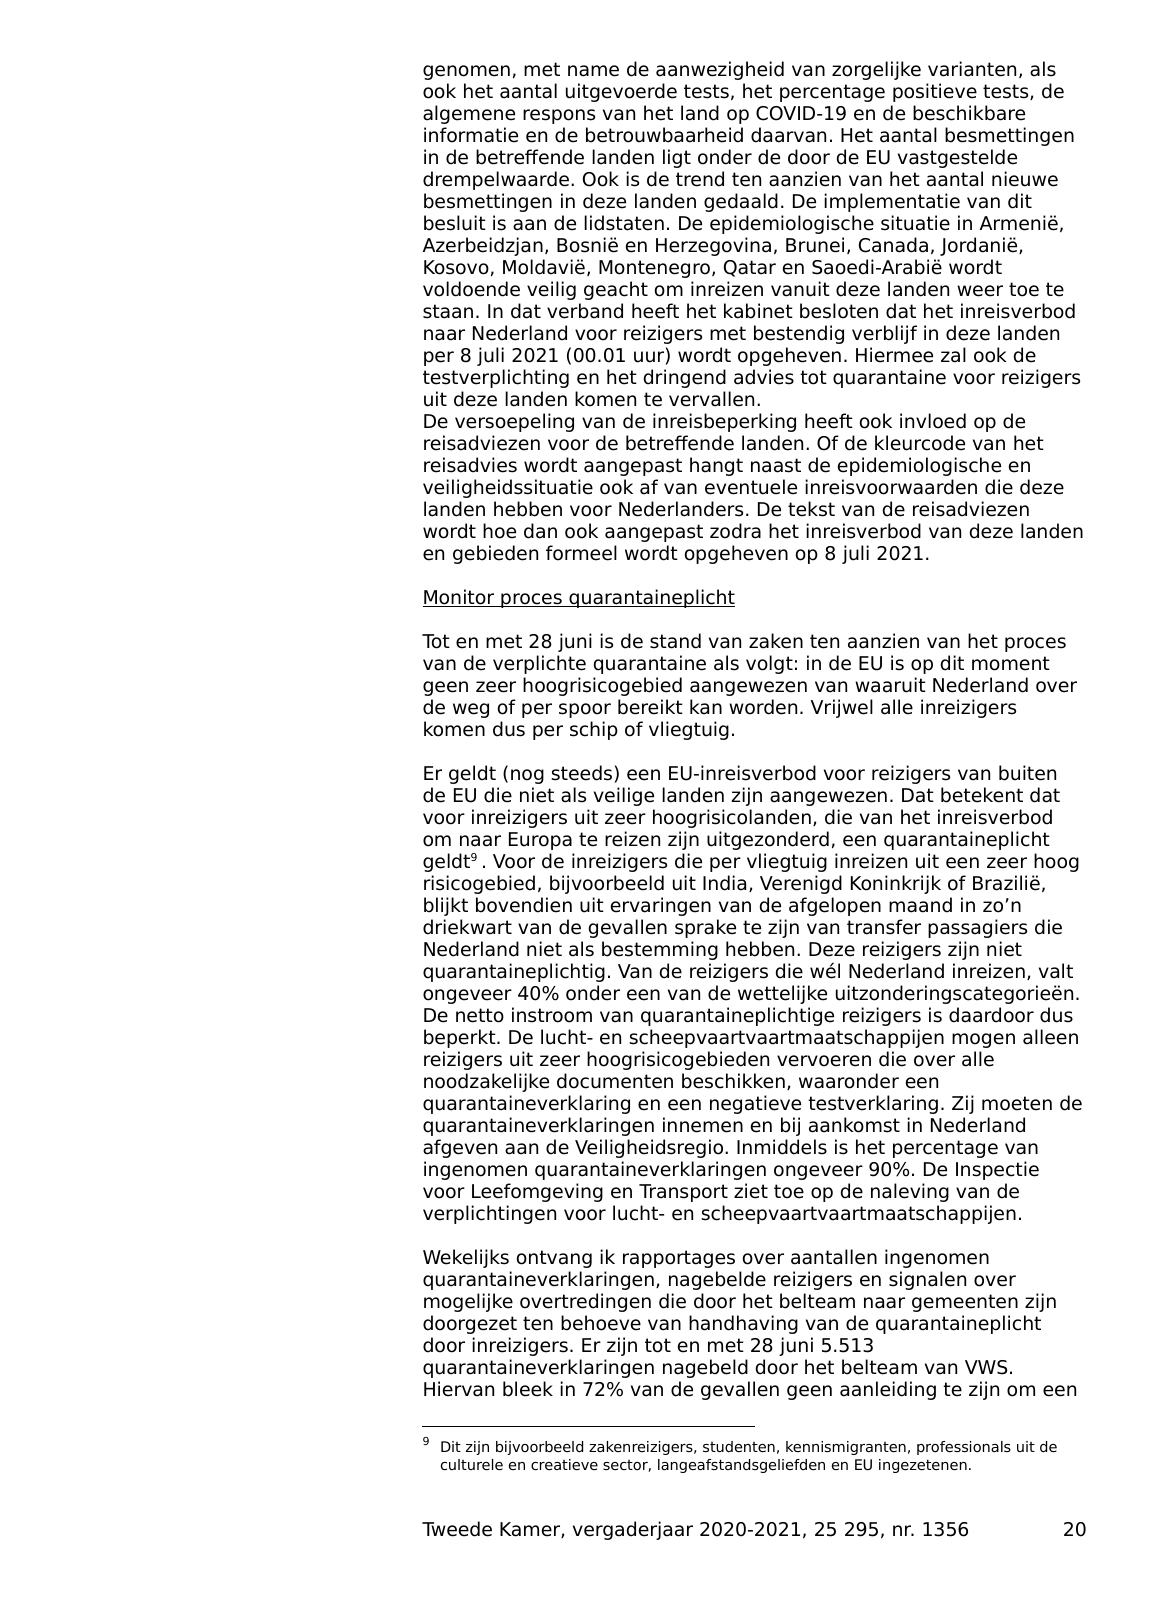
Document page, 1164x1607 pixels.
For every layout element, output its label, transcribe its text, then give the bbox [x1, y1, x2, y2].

text De versoepeling van de inreisbeperking heeft ook invloed op de reisadviezen voor de betreffende landen. Of de kleurcode van het reisadvies wordt aangepast hangt naast de epidemiologische en veiligheidssituatie ook af van eventuele inreisvoorwaarden die deze landen hebben voor Nederlanders. De tekst van de reisadviezen wordt hoe dan ook aangepast zodra het inreisverbod van deze landen en gebieden formeel wordt opgeheven op 8 juli 2021. [422, 411, 1087, 564]
text Wekelijks ontvang ik rapportages over aantallen ingenomen quarantaineverklaringen, nagebelde reizigers en signalen over mogelijke overtredingen die door het belteam naar gemeenten zijn doorgezet ten behoeve van handhaving van de quarantaineplicht door inreizigers. Er zijn tot en met 28 juni 5.513 quarantaineverklaringen nagebeld door het belteam van VWS. Hiervan bleek in 72% van de gevallen geen aanleiding te zijn om een [422, 1247, 1087, 1401]
text Er geldt (nog steeds) een EU-inreisverbod voor reizigers van buiten de EU die niet als veilige landen zijn aangewezen. Dat betekent dat voor inreizigers uit zeer hoogrisicolanden, die van het inreisverbod om naar Europa te reizen zijn uitgezonderd, een quarantaineplicht geldt. Voor de inreizigers die per vliegtuig inreizen uit een zeer hoog risicogebied, bijvoorbeeld uit India, Verenigd Koninkrijk of Brazilië, blijkt bovendien uit ervaringen van de afgelopen maand in zo’n driekwart van de gevallen sprake te zijn van transfer passagiers die Nederland niet als bestemming hebben. Deze reizigers zijn niet quarantaineplichtig. Van de reizigers die wél Nederland inreizen, valt ongeveer 40% onder een van de wettelijke uitzonderingscategorieën. De netto instroom van quarantaineplichtige reizigers is daardoor dus beperkt. De lucht- en scheepvaartvaartmaatschappijen mogen alleen reizigers uit zeer hoogrisicogebieden vervoeren die over alle noodzakelijke documenten beschikken, waaronder een quarantaineverklaring en een negatieve testverklaring. Zij moeten de quarantaineverklaringen innemen en bij aankomst in Nederland afgeven aan de Veiligheidsregio. Inmiddels is het percentage van ingenomen quarantaineverklaringen ongeveer 90%. De Inspectie voor Leefomgeving en Transport ziet toe op de naleving van de verplichtingen voor lucht- en scheepvaartvaartmaatschappijen. [422, 763, 1087, 1224]
subtitle Monitor proces quarantaineplicht [422, 587, 1087, 609]
text Dit zijn bijvoorbeeld zakenreizigers, studenten, kennismigranten, professionals uit de culturele en creatieve sector, langeafstandsgeliefden en EU ingezetenen. [422, 1435, 1087, 1474]
text genomen, met name de aanwezigheid van zorgelijke varianten, als ook het aantal uitgevoerde tests, het percentage positieve tests, de algemene respons van het land op COVID-19 en de beschikbare informatie en de betrouwbaarheid daarvan. Het aantal besmettingen in de betreffende landen ligt onder de door de EU vastgestelde drempelwaarde. Ook is de trend ten aanzien van het aantal nieuwe besmettingen in deze landen gedaald. De implementatie van dit besluit is aan de lidstaten. De epidemiologische situatie in Armenië, Azerbeidzjan, Bosnië en Herzegovina, Brunei, Canada, Jordanië, Kosovo, Moldavië, Montenegro, Qatar en Saoedi-Arabië wordt voldoende veilig geacht om inreizen vanuit deze landen weer toe te staan. In dat verband heeft het kabinet besloten dat het inreisverbod naar Nederland voor reizigers met bestendig verblijf in deze landen per 8 juli 2021 (00.01 uur) wordt opgeheven. Hiermee zal ook de testverplichting en het dringend advies tot quarantaine voor reizigers uit deze landen komen te vervallen. [422, 59, 1087, 411]
text Tot en met 28 juni is de stand van zaken ten aanzien van het proces van de verplichte quarantaine als volgt: in de EU is op dit moment geen zeer hoogrisicogebied aangewezen van waaruit Nederland over de weg of per spoor bereikt kan worden. Vrijwel alle inreizigers komen dus per schip of vliegtuig. [422, 631, 1087, 741]
